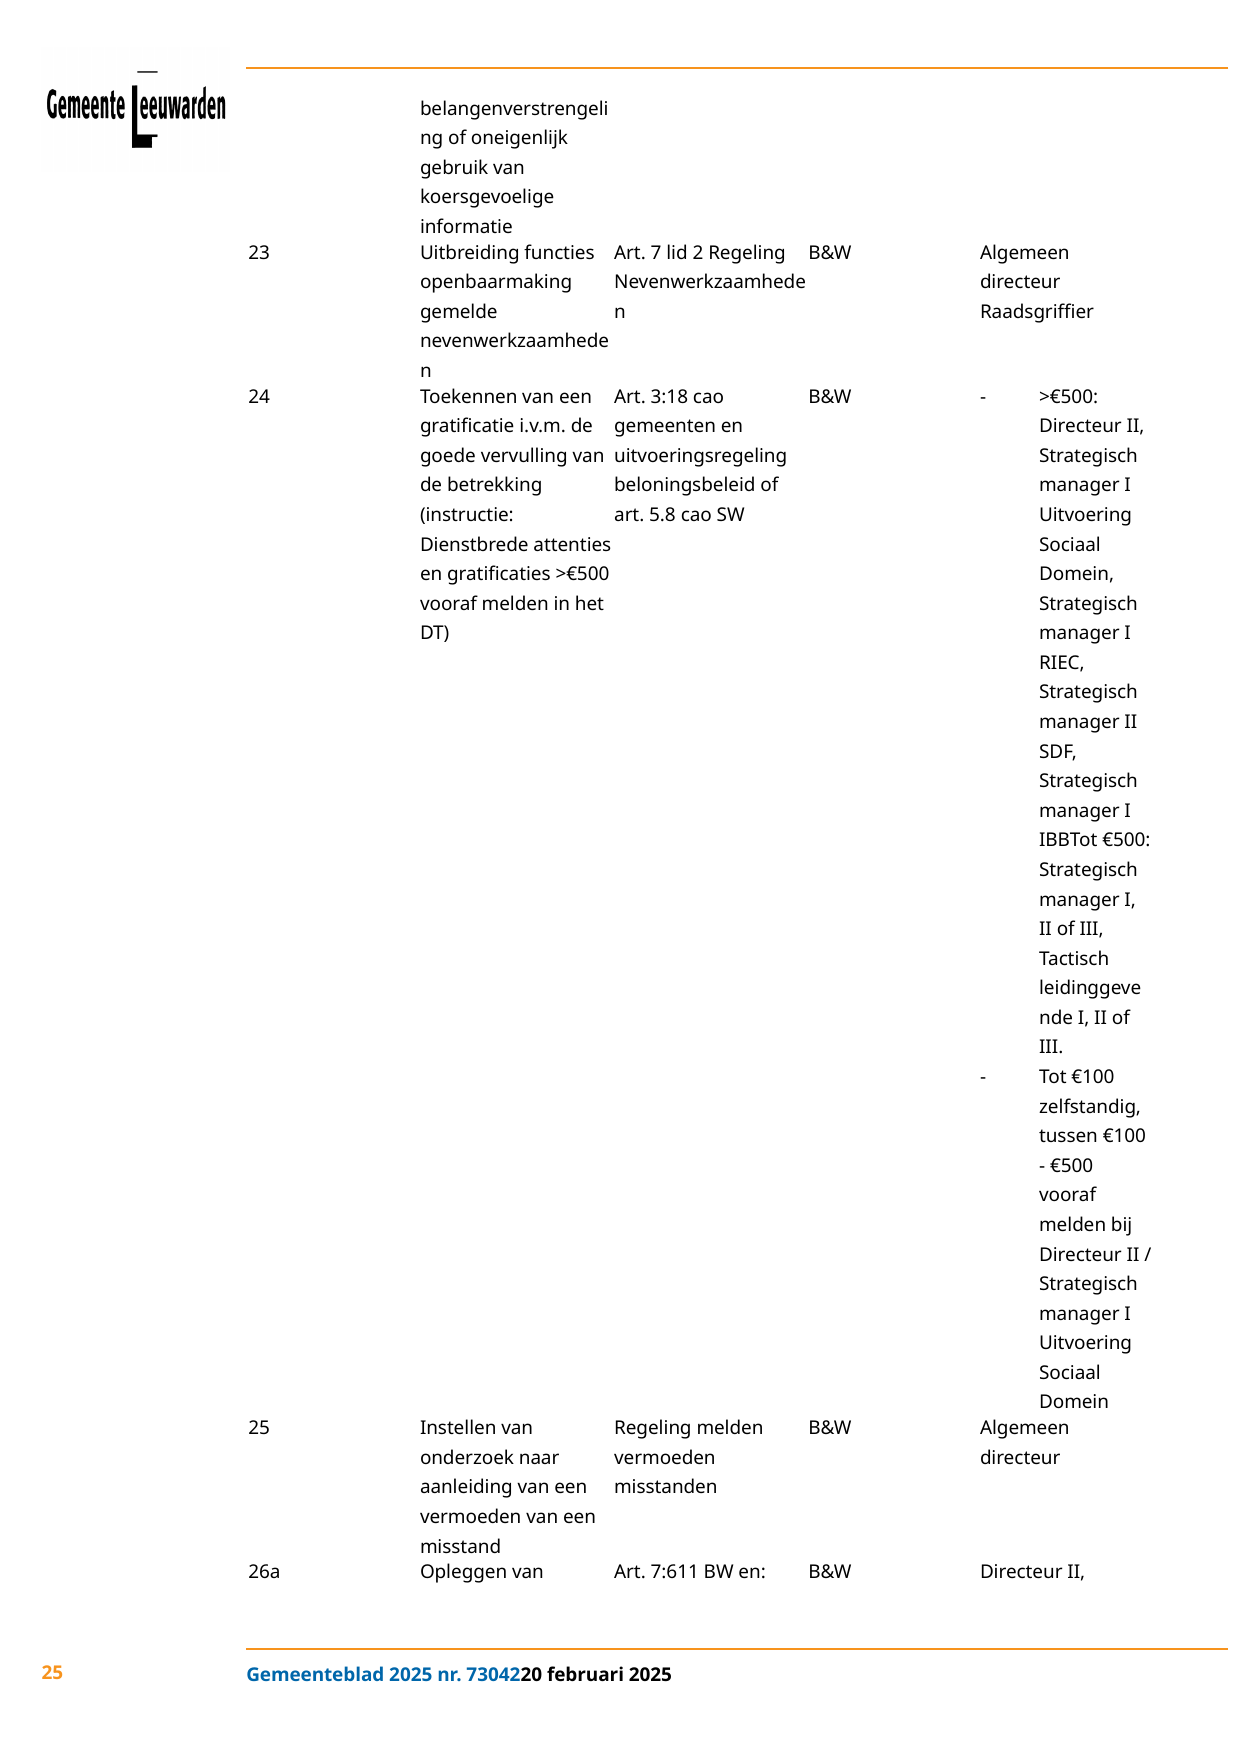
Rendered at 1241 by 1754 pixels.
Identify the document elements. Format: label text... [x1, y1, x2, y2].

table_cell Uitbreiding functies openbaarmaking gemelde nevenwerkzaamheden [420, 239, 614, 383]
table_cell B&W [808, 1415, 980, 1558]
table_cell Art. 7:611 BW en: [614, 1559, 808, 1584]
table_cell Art. 7 lid 2 Regeling Nevenwerkzaamheden [614, 239, 808, 383]
table_cell Toekennen van een gratificatie i.v.m. de goede vervulling van de betrekking (instructie: Dienstbrede attenties en gratificaties >€500 vooraf melden in het DT) [420, 383, 614, 1414]
table_cell Directeur II, [980, 1559, 1152, 1584]
table_cell B&W [808, 1559, 980, 1584]
table_cell [248, 95, 420, 239]
table_cell belangenverstrengeling of oneigenlijk gebruik van koersgevoelige informatie [420, 95, 614, 239]
table_cell B&W [808, 383, 980, 1414]
table_cell Opleggen van [420, 1559, 614, 1584]
table_cell 26a [248, 1559, 420, 1584]
table_cell B&W [808, 239, 980, 383]
table_cell [980, 95, 1152, 239]
table_cell 25 [248, 1415, 420, 1558]
table_cell 24 [248, 383, 420, 1414]
table_cell Regeling melden vermoeden misstanden [614, 1415, 808, 1558]
table_cell >€500: Directeur II, Strategisch manager I Uitvoering Sociaal Domein, Strategisch manager I RIEC, Strategisch manager II SDF, Strategisch manager I IBBTot €500: Strategisch manager I, II of III, Tactisch leidinggevende I, II of III. Tot €100 zelfstandig, tussen €100 - €500 vooraf melden bij Directeur II / Strategisch manager I Uitvoering Sociaal Domein [980, 383, 1152, 1414]
table_cell [614, 95, 808, 239]
table_cell Art. 3:18 cao gemeenten en uitvoeringsregeling beloningsbeleid of art. 5.8 cao SW [614, 383, 808, 1414]
table_cell 23 [248, 239, 420, 383]
picture [41, 47, 231, 172]
table_cell [808, 95, 980, 239]
table_cell Algemeen directeur [980, 1415, 1152, 1558]
table_cell Algemeen directeur Raadsgriffier [980, 239, 1152, 383]
table_cell Instellen van onderzoek naar aanleiding van een vermoeden van een misstand [420, 1415, 614, 1558]
